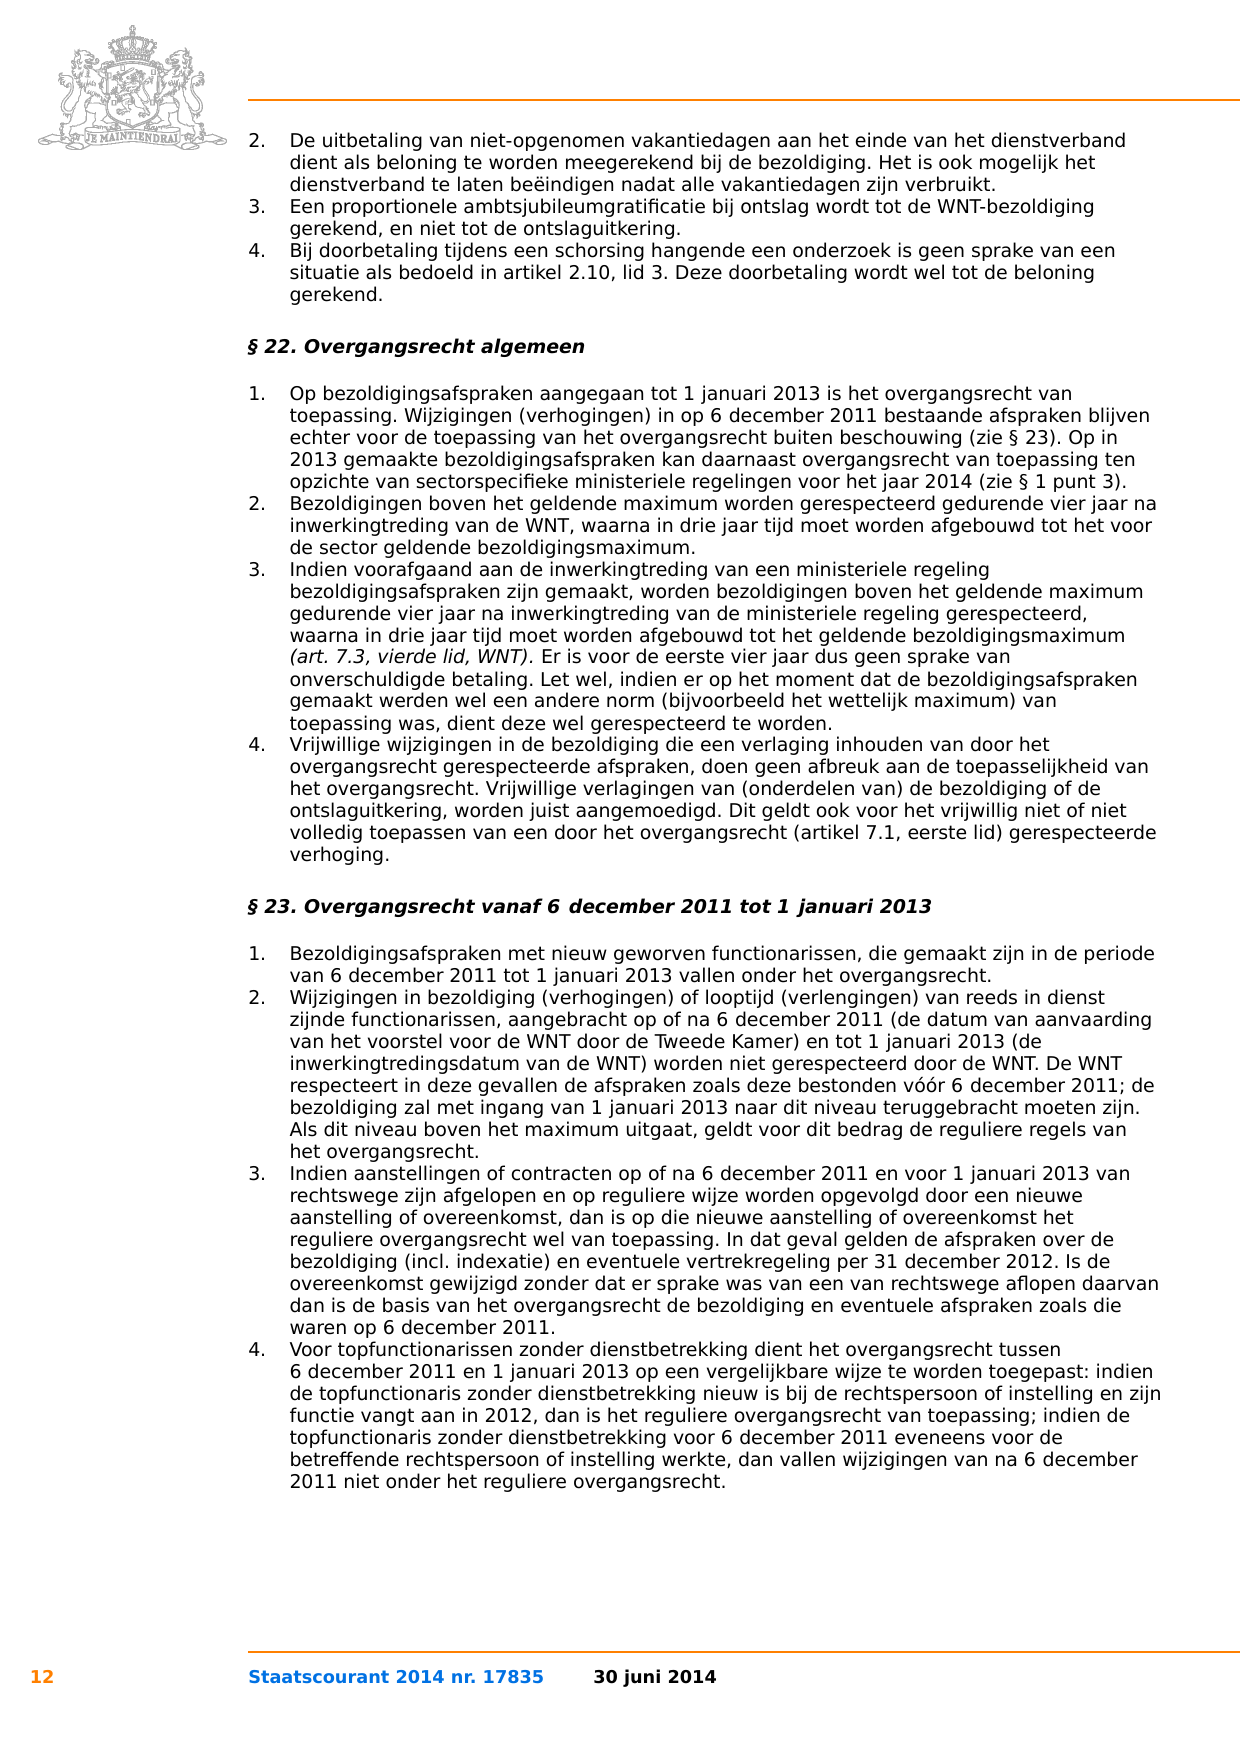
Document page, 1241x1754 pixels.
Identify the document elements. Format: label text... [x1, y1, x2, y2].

text 1. Op bezoldigingsafspraken aangegaan tot 1 januari 2013 is het overgangsrecht van toepassing. Wijzigingen (verhogingen) in op 6 december 2011 bestaande afspraken blijven echter voor de toepassing van het overgangsrecht buiten beschouwing (zie § 23). Op in 2013 gemaakte bezoldigingsafspraken kan daarnaast overgangsrecht van toepassing ten opzichte van sectorspecifieke ministeriele regelingen voor het jaar 2014 (zie § 1 punt 3). [248, 383, 1163, 493]
text 3. Indien aanstellingen of contracten op of na 6 december 2011 en voor 1 januari 2013 van rechtswege zijn afgelopen en op reguliere wijze worden opgevolgd door een nieuwe aanstelling of overeenkomst, dan is op die nieuwe aanstelling of overeenkomst het reguliere overgangsrecht wel van toepassing. In dat geval gelden de afspraken over de bezoldiging (incl. indexatie) en eventuele vertrekregeling per 31 december 2012. Is de overeenkomst gewijzigd zonder dat er sprake was van een van rechtswege aflopen daarvan dan is de basis van het overgangsrecht de bezoldiging en eventuele afspraken zoals die waren op 6 december 2011. [248, 1163, 1163, 1339]
text 4. Vrijwillige wijzigingen in de bezoldiging die een verlaging inhouden van door het overgangsrecht gerespecteerde afspraken, doen geen afbreuk aan de toepasselijkheid van het overgangsrecht. Vrijwillige verlagingen van (onderdelen van) de bezoldiging of de ontslaguitkering, worden juist aangemoedigd. Dit geldt ook voor het vrijwillig niet of niet volledig toepassen van een door het overgangsrecht (artikel 7.1, eerste lid) gerespecteerde verhoging. [248, 734, 1163, 866]
text 3. Indien voorafgaand aan de inwerkingtreding van een ministeriele regeling bezoldigingsafspraken zijn gemaakt, worden bezoldigingen boven het geldende maximum gedurende vier jaar na inwerkingtreding van de ministeriele regeling gerespecteerd, waarna in drie jaar tijd moet worden afgebouwd tot het geldende bezoldigingsmaximum (art. 7.3, vierde lid, WNT). Er is voor de eerste vier jaar dus geen sprake van onverschuldigde betaling. Let wel, indien er op het moment dat de bezoldigingsafspraken gemaakt werden wel een andere norm (bijvoorbeeld het wettelijk maximum) van toepassing was, dient deze wel gerespecteerd te worden. [248, 558, 1163, 734]
text 1. Bezoldigingsafspraken met nieuw geworven functionarissen, die gemaakt zijn in de periode van 6 december 2011 tot 1 januari 2013 vallen onder het overgangsrecht. [248, 943, 1163, 987]
subtitle § 22. Overgangsrecht algemeen [248, 336, 1163, 358]
text 4. Voor topfunctionarissen zonder dienstbetrekking dient het overgangsrecht tussen 6 december 2011 en 1 januari 2013 op een vergelijkbare wijze te worden toegepast: indien de topfunctionaris zonder dienstbetrekking nieuw is bij de rechtspersoon of instelling en zijn functie vangt aan in 2012, dan is het reguliere overgangsrecht van toepassing; indien de topfunctionaris zonder dienstbetrekking voor 6 december 2011 eveneens voor de betreffende rechtspersoon of instelling werkte, dan vallen wijzigingen van na 6 december 2011 niet onder het reguliere overgangsrecht. [248, 1339, 1163, 1493]
picture [38, 25, 227, 150]
text 2. Bezoldigingen boven het geldende maximum worden gerespecteerd gedurende vier jaar na inwerkingtreding van de WNT, waarna in drie jaar tijd moet worden afgebouwd tot het voor de sector geldende bezoldigingsmaximum. [248, 493, 1163, 558]
text 2. Wijzigingen in bezoldiging (verhogingen) of looptijd (verlengingen) van reeds in dienst zijnde functionarissen, aangebracht op of na 6 december 2011 (de datum van aanvaarding van het voorstel voor de WNT door de Tweede Kamer) en tot 1 januari 2013 (de inwerkingtredingsdatum van de WNT) worden niet gerespecteerd door de WNT. De WNT respecteert in deze gevallen de afspraken zoals deze bestonden vóór 6 december 2011; de bezoldiging zal met ingang van 1 januari 2013 naar dit niveau teruggebracht moeten zijn. Als dit niveau boven het maximum uitgaat, geldt voor dit bedrag de reguliere regels van het overgangsrecht. [248, 987, 1163, 1163]
text 4. Bij doorbetaling tijdens een schorsing hangende een onderzoek is geen sprake van een situatie als bedoeld in artikel 2.10, lid 3. Deze doorbetaling wordt wel tot de beloning gerekend. [248, 240, 1163, 306]
text 3. Een proportionele ambtsjubileumgratificatie bij ontslag wordt tot de WNT-bezoldiging gerekend, en niet tot de ontslaguitkering. [248, 196, 1163, 240]
subtitle § 23. Overgangsrecht vanaf 6 december 2011 tot 1 januari 2013 [248, 896, 1163, 918]
text 2. De uitbetaling van niet-opgenomen vakantiedagen aan het einde van het dienstverband dient als beloning te worden meegerekend bij de bezoldiging. Het is ook mogelijk het dienstverband te laten beëindigen nadat alle vakantiedagen zijn verbruikt. [248, 130, 1163, 196]
